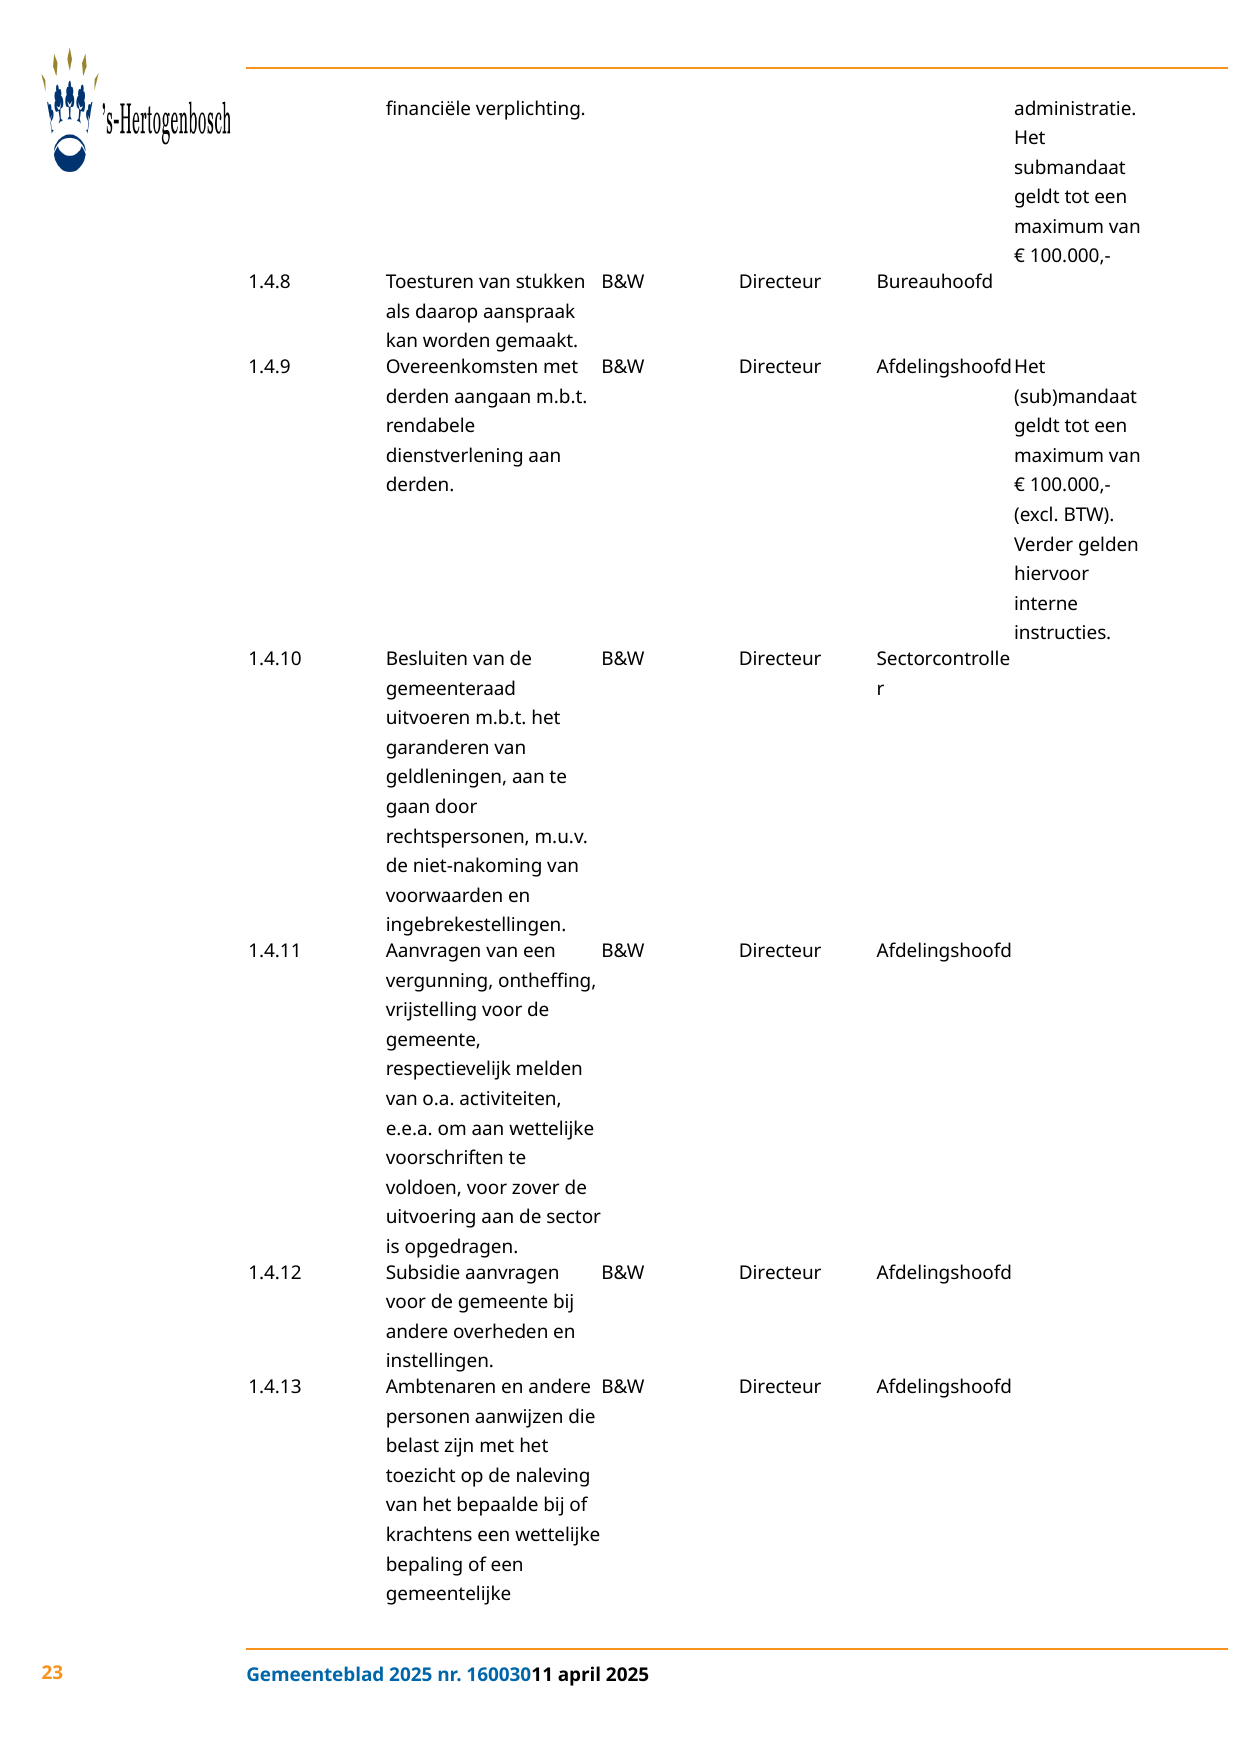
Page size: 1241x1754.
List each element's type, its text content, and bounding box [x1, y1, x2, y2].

table_cell 1.4.10 [248, 645, 386, 937]
table_cell administratie. Het submandaat geldt tot een maximum van € 100.000,- [1014, 95, 1152, 268]
table_cell 1.4.8 [248, 269, 386, 353]
table_cell Afdelingshoofd [876, 937, 1014, 1259]
table_cell Overeenkomsten met derden aangaan m.b.t. rendabele dienstverlening aan derden. [386, 353, 601, 645]
table_cell [601, 95, 739, 268]
table_cell B&W [601, 937, 739, 1259]
table_cell Afdelingshoofd [876, 1373, 1014, 1606]
table_cell Directeur [739, 937, 876, 1259]
table_cell Afdelingshoofd [876, 1259, 1014, 1373]
table_cell Directeur [739, 269, 876, 353]
table_cell B&W [601, 1373, 739, 1606]
table_cell [1014, 1373, 1152, 1606]
table_cell [1014, 269, 1152, 353]
table_cell Sectorcontroller [876, 645, 1014, 937]
table_cell [876, 95, 1014, 268]
picture [41, 47, 231, 172]
table_cell Afdelingshoofd [876, 353, 1014, 645]
table_cell Directeur [739, 1259, 876, 1373]
table_cell B&W [601, 645, 739, 937]
table_cell Besluiten van de gemeenteraad uitvoeren m.b.t. het garanderen van geldleningen, aan te gaan door rechtspersonen, m.u.v. de niet-nakoming van voorwaarden en ingebrekestellingen. [386, 645, 601, 937]
table_cell Aanvragen van een vergunning, ontheffing, vrijstelling voor de gemeente, respectievelijk melden van o.a. activiteiten, e.e.a. om aan wettelijke voorschriften te voldoen, voor zover de uitvoering aan de sector is opgedragen. [386, 937, 601, 1259]
table_cell B&W [601, 1259, 739, 1373]
table_cell B&W [601, 269, 739, 353]
table_cell [1014, 937, 1152, 1259]
table_cell financiële verplichting. [386, 95, 601, 268]
table_cell [1014, 1259, 1152, 1373]
table_cell [248, 95, 386, 268]
table_cell Toesturen van stukken als daarop aanspraak kan worden gemaakt. [386, 269, 601, 353]
table_cell Directeur [739, 353, 876, 645]
table_cell 1.4.9 [248, 353, 386, 645]
table_cell 1.4.11 [248, 937, 386, 1259]
table_cell 1.4.13 [248, 1373, 386, 1606]
table_cell Het (sub)mandaat geldt tot een maximum van € 100.000,- (excl. BTW). Verder gelden hiervoor interne instructies. [1014, 353, 1152, 645]
table_cell [739, 95, 876, 268]
table_cell B&W [601, 353, 739, 645]
table_cell Bureauhoofd [876, 269, 1014, 353]
table_cell Directeur [739, 1373, 876, 1606]
table_cell Ambtenaren en andere personen aanwijzen die belast zijn met het toezicht op de naleving van het bepaalde bij of krachtens een wettelijke bepaling of een gemeentelijke [386, 1373, 601, 1606]
table_cell Directeur [739, 645, 876, 937]
table_cell [1014, 645, 1152, 937]
table_cell 1.4.12 [248, 1259, 386, 1373]
table_cell Subsidie aanvragen voor de gemeente bij andere overheden en instellingen. [386, 1259, 601, 1373]
